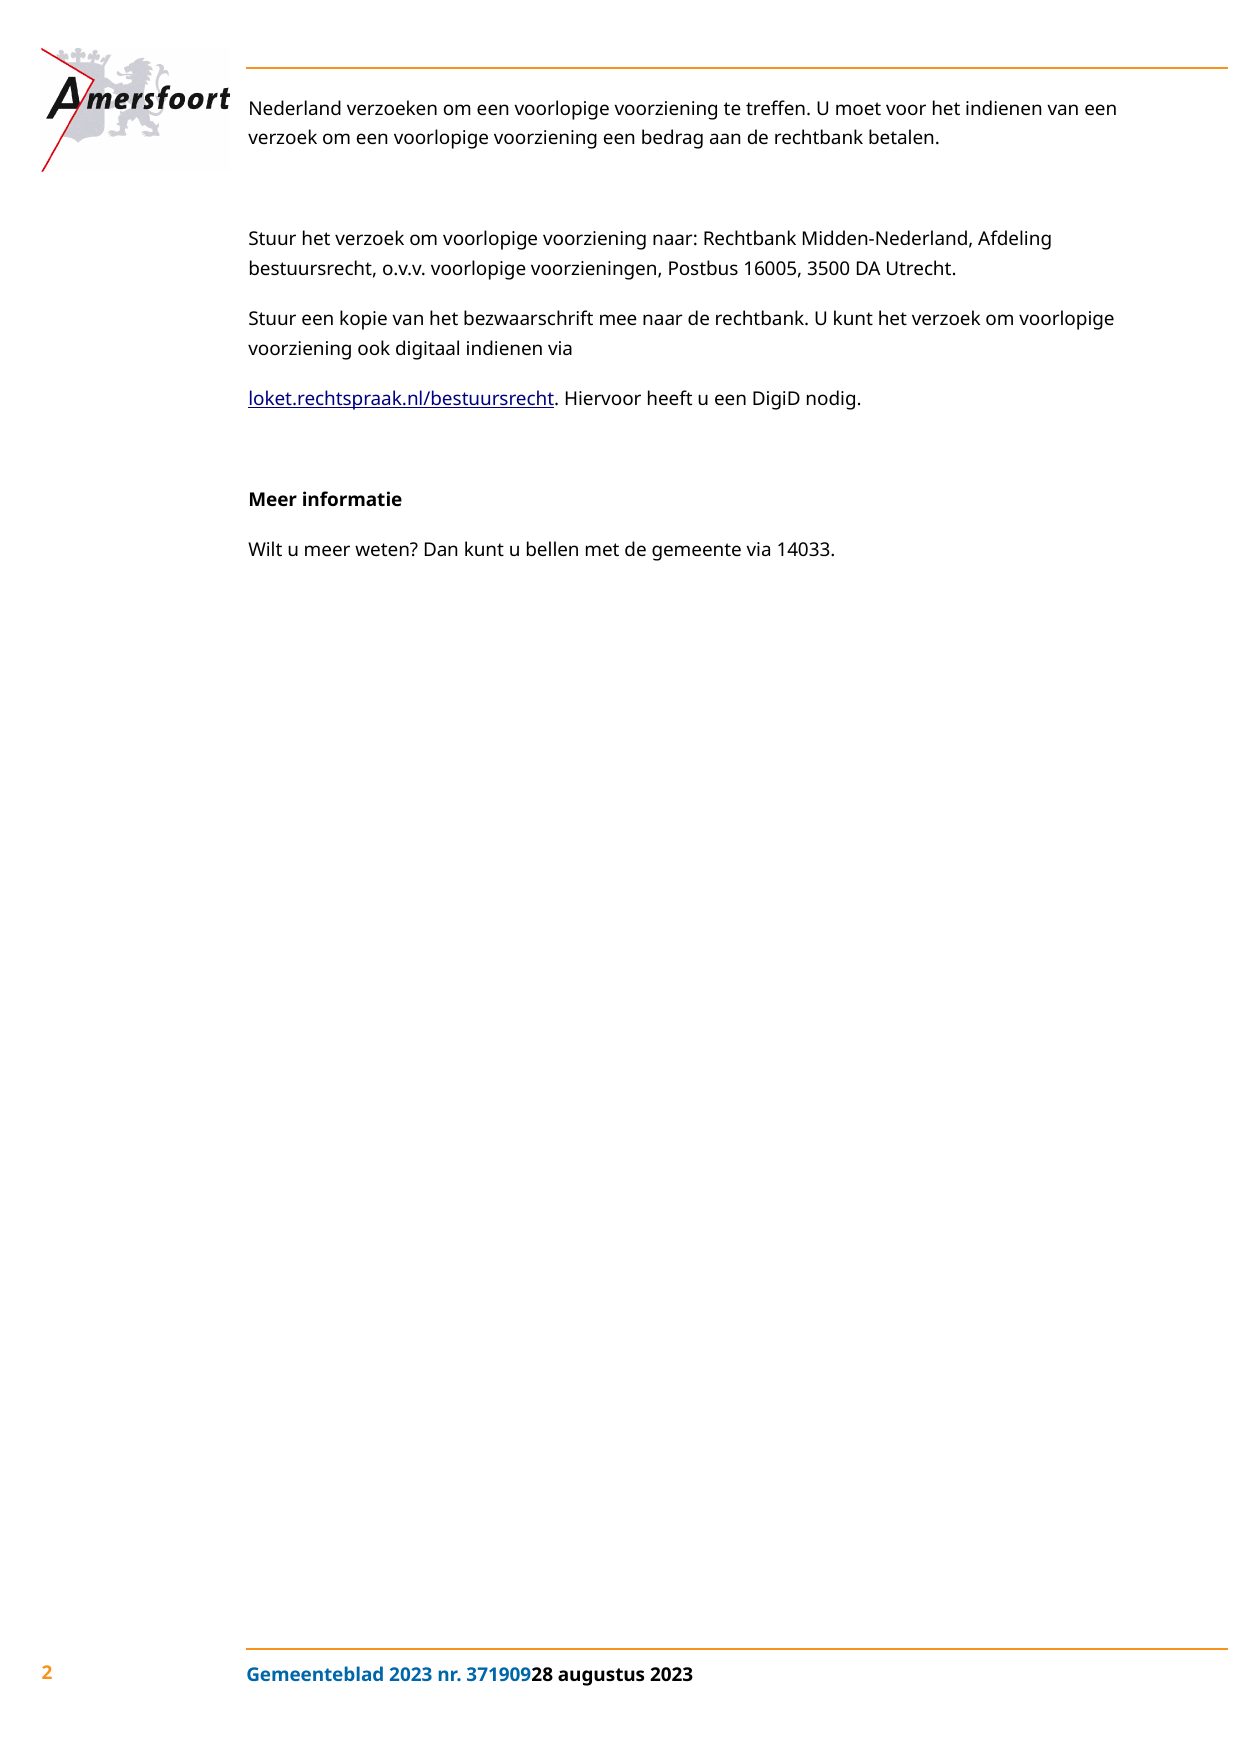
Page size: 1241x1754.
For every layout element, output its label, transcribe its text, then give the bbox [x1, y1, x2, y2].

text Stuur het verzoek om voorlopige voorziening naar: Rechtbank Midden-Nederland, Afdeling bestuursrecht, o.v.v. voorlopige voorzieningen, Postbus 16005, 3500 DA Utrecht. [248, 225, 1152, 281]
text Nederland verzoeken om een voorlopige voorziening te treffen. U moet voor het indienen van een verzoek om een voorlopige voorziening een bedrag aan de rechtbank betalen. [248, 95, 1152, 150]
picture [41, 47, 231, 172]
text Wilt u meer weten? Dan kunt u bellen met de gemeente via 14033. [248, 536, 1152, 562]
text Stuur een kopie van het bezwaarschrift mee naar de rechtbank. U kunt het verzoek om voorlopige voorziening ook digitaal indienen via [248, 305, 1152, 361]
text Meer informatie [248, 486, 1152, 512]
text loket.rechtspraak.nl/bestuursrecht. Hiervoor heeft u een DigiD nodig. [248, 385, 1152, 411]
